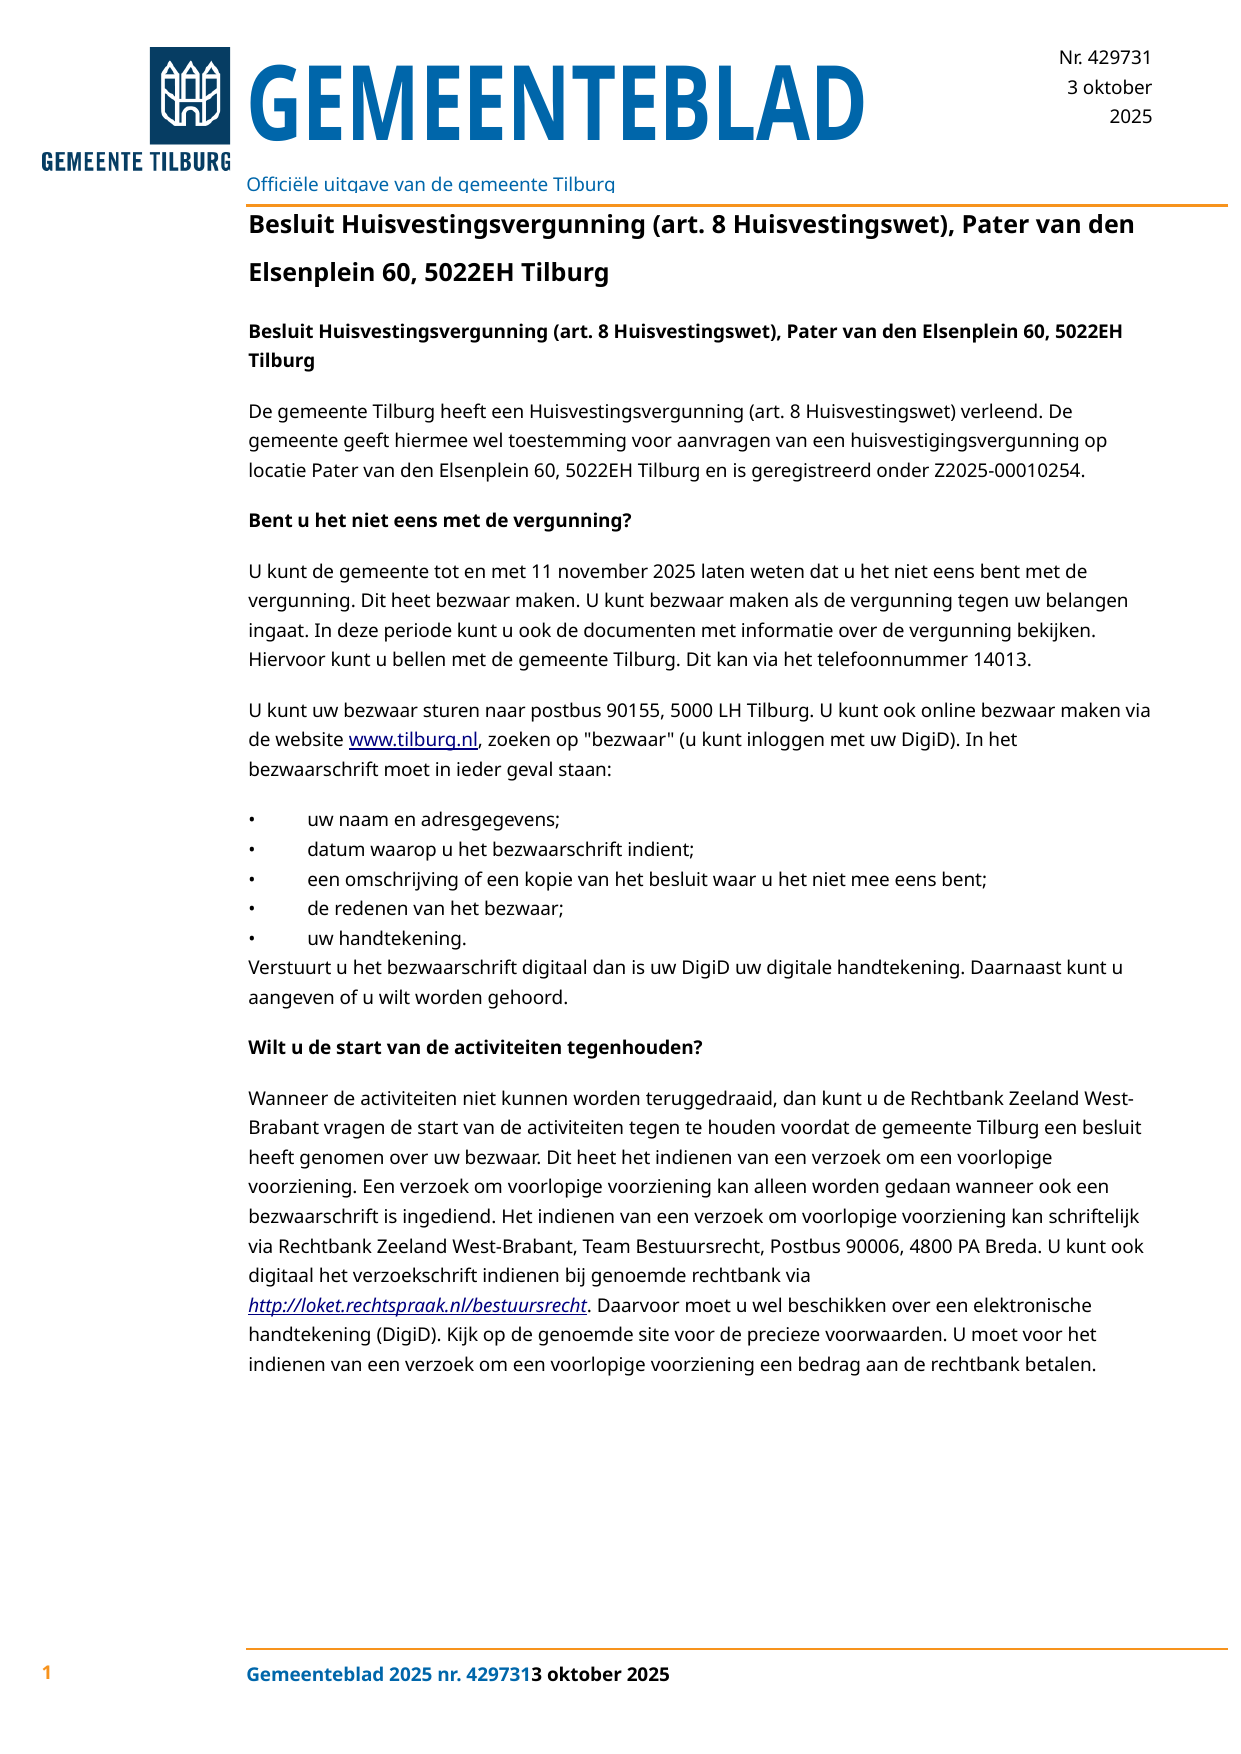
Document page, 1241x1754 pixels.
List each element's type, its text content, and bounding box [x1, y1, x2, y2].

text Besluit Huisvestingsvergunning (art. 8 Huisvestingswet), Pater van den Elsenplein 60, 5022EH Tilburg [248, 207, 1152, 288]
text Wanneer de activiteiten niet kunnen worden teruggedraaid, dan kunt u de Rechtbank Zeeland West-Brabant vragen de start van de activiteiten tegen te houden voordat de gemeente Tilburg een besluit heeft genomen over uw bezwaar. Dit heet het indienen van een verzoek om een voorlopige voorziening. Een verzoek om voorlopige voorziening kan alleen worden gedaan wanneer ook een bezwaarschrift is ingediend. Het indienen van een verzoek om voorlopige voorziening kan schriftelijk via Rechtbank Zeeland West-Brabant, Team Bestuursrecht, Postbus 90006, 4800 PA Breda. U kunt ook digitaal het verzoekschrift indienen bij genoemde rechtbank via http://loket.rechtspraak.nl/bestuursrecht. Daarvoor moet u wel beschikken over een elektronische handtekening (DigiD). Kijk op de genoemde site voor de precieze voorwaarden. U moet voor het indienen van een verzoek om een voorlopige voorziening een bedrag aan de rechtbank betalen. [248, 1085, 1152, 1377]
text De gemeente Tilburg heeft een Huisvestingsvergunning (art. 8 Huisvestingswet) verleend. De gemeente geeft hiermee wel toestemming voor aanvragen van een huisvestigingsvergunning op locatie Pater van den Elsenplein 60, 5022EH Tilburg en is geregistreerd onder Z2025-00010254. [248, 398, 1152, 483]
text Wilt u de start van de activiteiten tegenhouden? [248, 1034, 1152, 1060]
text U kunt uw bezwaar sturen naar postbus 90155, 5000 LH Tilburg. U kunt ook online bezwaar maken via de website www.tilburg.nl, zoeken op "bezwaar" (u kunt inloggen met uw DigiD). In het bezwaarschrift moet in ieder geval staan: [248, 697, 1152, 782]
text Besluit Huisvestingsvergunning (art. 8 Huisvestingswet), Pater van den Elsenplein 60, 5022EH Tilburg [248, 318, 1152, 373]
list de redenen van het bezwaar; [248, 895, 1152, 921]
list datum waarop u het bezwaarschrift indient; [248, 836, 1152, 862]
text Bent u het niet eens met de vergunning? [248, 507, 1152, 533]
list uw naam en adresgegevens; [248, 807, 1152, 832]
text U kunt de gemeente tot en met 11 november 2025 laten weten dat u het niet eens bent met de vergunning. Dit heet bezwaar maken. U kunt bezwaar maken als de vergunning tegen uw belangen ingaat. In deze periode kunt u ook de documenten met informatie over de vergunning bekijken. Hiervoor kunt u bellen met de gemeente Tilburg. Dit kan via het telefoonnummer 14013. [248, 558, 1152, 672]
list uw handtekening. [248, 925, 1152, 951]
list een omschrijving of een kopie van het besluit waar u het niet mee eens bent; [248, 866, 1152, 892]
text Verstuurt u het bezwaarschrift digitaal dan is uw DigiD uw digitale handtekening. Daarnaast kunt u aangeven of u wilt worden gehoord. [248, 954, 1152, 1010]
picture [41, 47, 231, 172]
